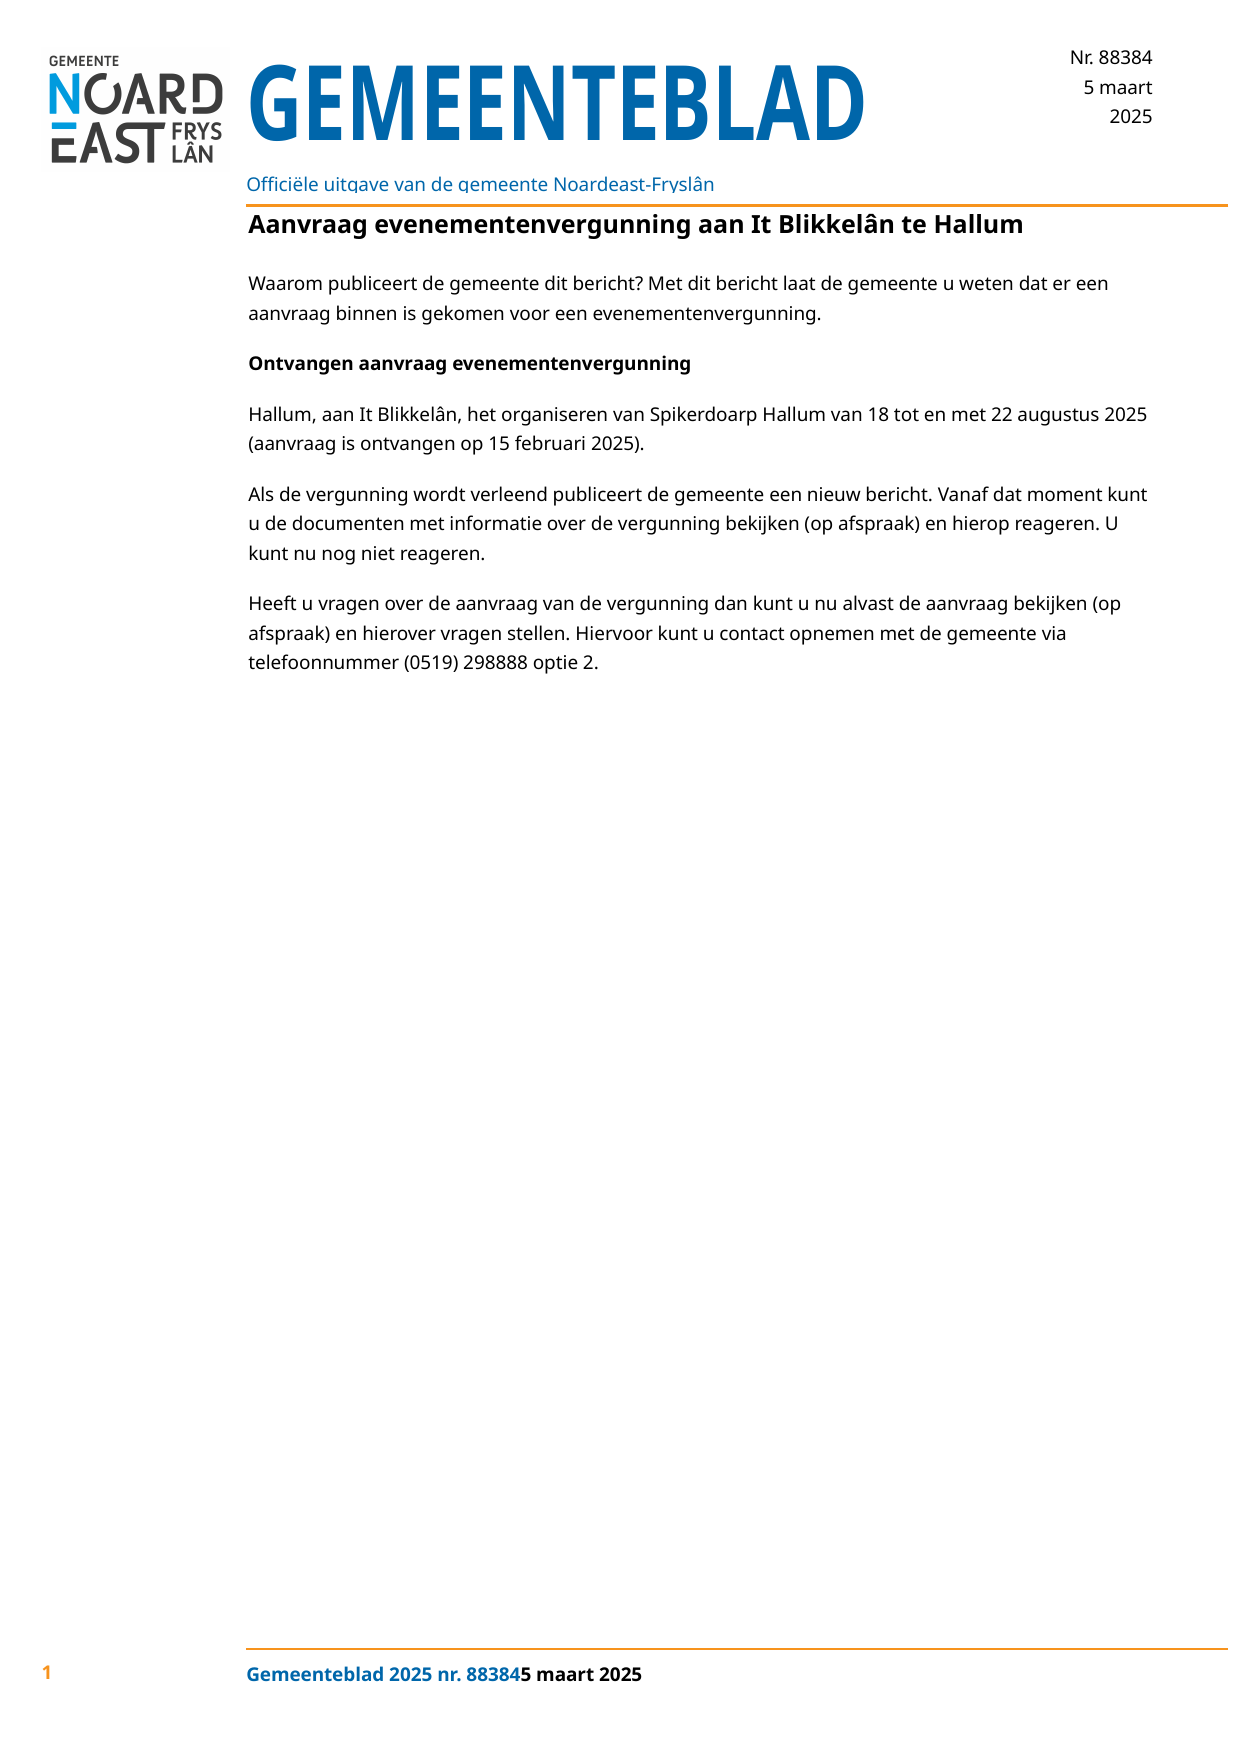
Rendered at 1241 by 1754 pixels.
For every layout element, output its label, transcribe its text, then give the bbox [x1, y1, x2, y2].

text Als de vergunning wordt verleend publiceert de gemeente een nieuw bericht. Vanaf dat moment kunt u de documenten met informatie over de vergunning bekijken (op afspraak) en hierop reageren. U kunt nu nog niet reageren. [248, 481, 1152, 566]
text Ontvangen aanvraag evenementenvergunning [248, 350, 1152, 376]
text Hallum, aan It Blikkelân, het organiseren van Spikerdoarp Hallum van 18 tot en met 22 augustus 2025 (aanvraag is ontvangen op 15 februari 2025). [248, 401, 1152, 456]
text Aanvraag evenementenvergunning aan It Blikkelân te Hallum [248, 207, 1152, 241]
text Heeft u vragen over de aanvraag van de vergunning dan kunt u nu alvast de aanvraag bekijken (op afspraak) en hierover vragen stellen. Hiervoor kunt u contact opnemen met de gemeente via telefoonnummer (0519) 298888 optie 2. [248, 590, 1152, 675]
text Waarom publiceert de gemeente dit bericht? Met dit bericht laat de gemeente u weten dat er een aanvraag binnen is gekomen voor een evenementenvergunning. [248, 270, 1152, 326]
picture [41, 47, 231, 172]
